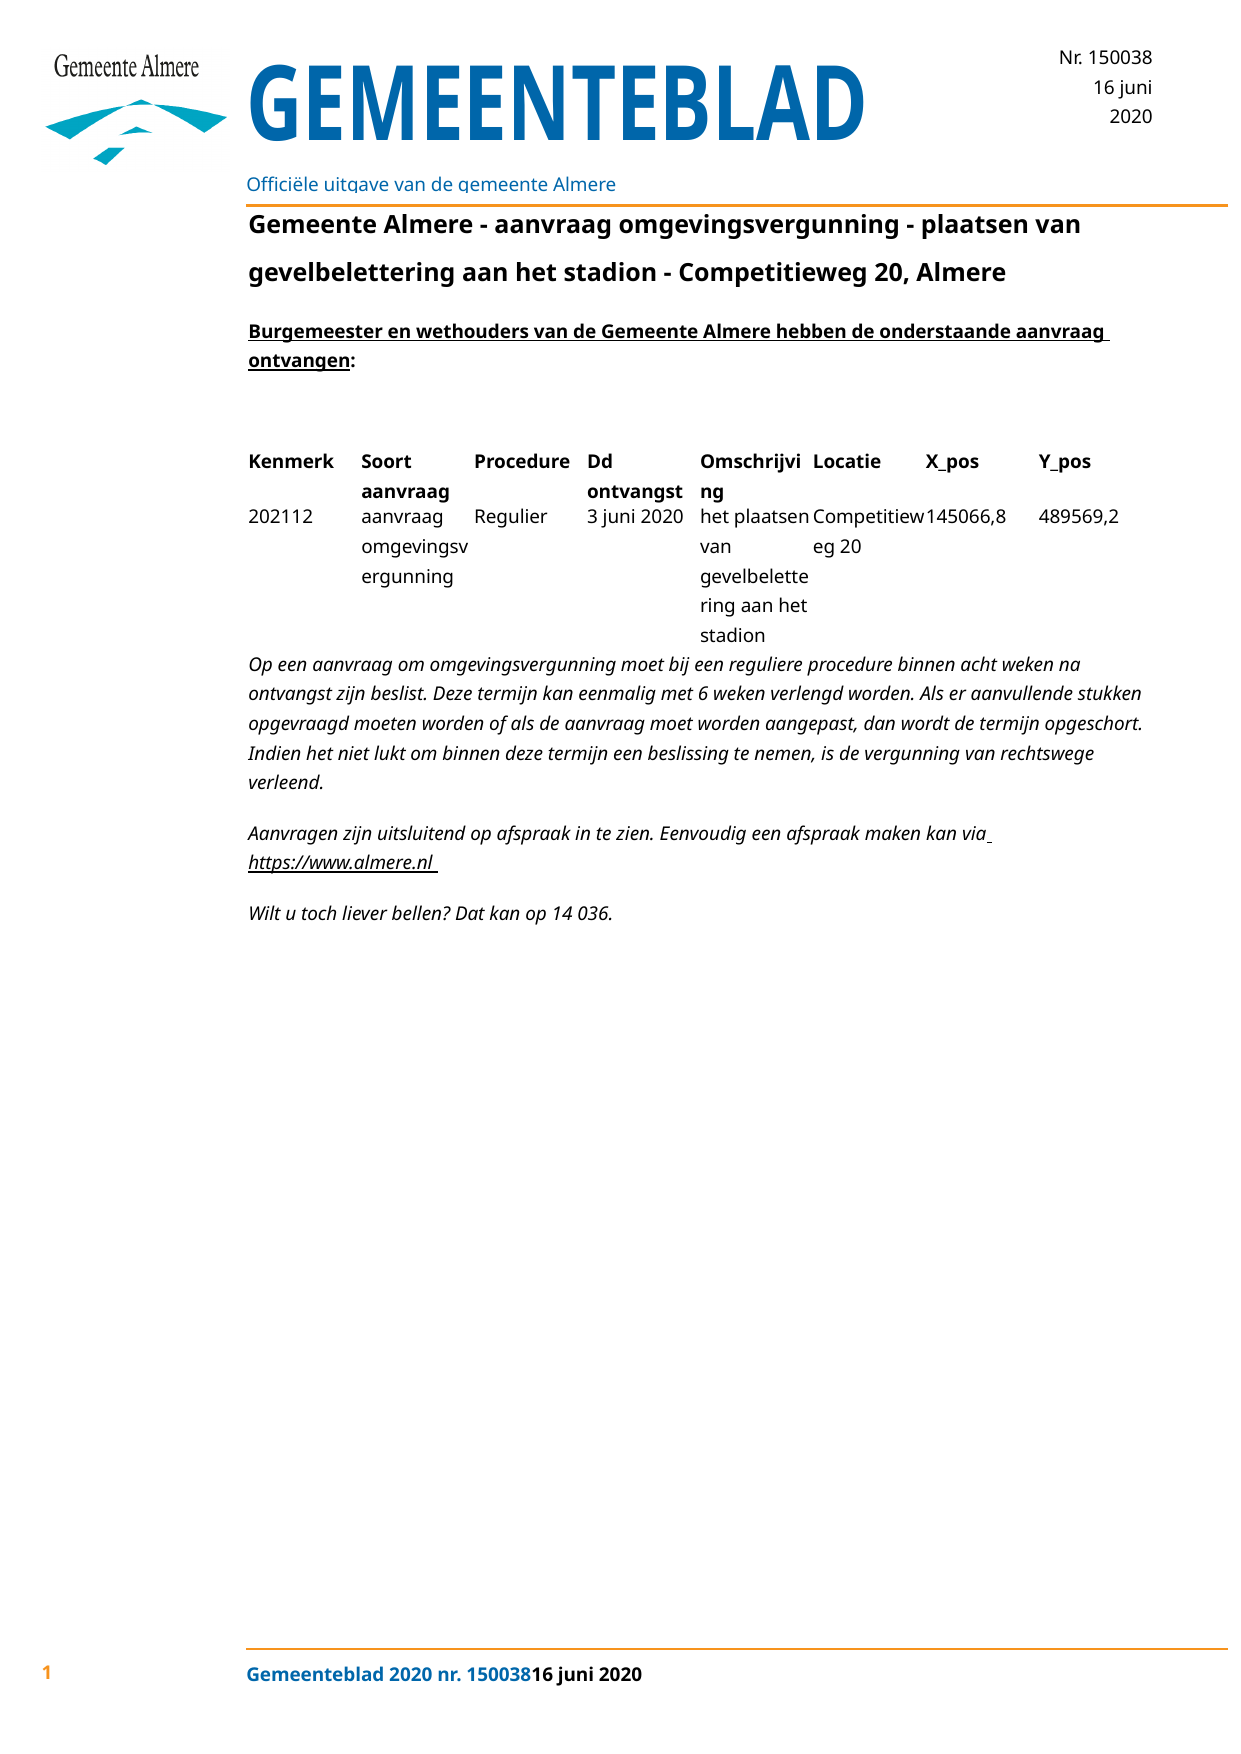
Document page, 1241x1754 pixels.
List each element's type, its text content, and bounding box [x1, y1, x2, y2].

table_header Procedure [474, 449, 587, 504]
table_header Omschrijving [700, 449, 813, 504]
picture [41, 47, 231, 172]
table_cell 489569,2 [1039, 504, 1152, 648]
table_cell Competitieweg 20 [813, 504, 926, 648]
text Wilt u toch liever bellen? Dat kan op 14 036. [248, 900, 1152, 926]
table_header Soort aanvraag [361, 449, 474, 504]
table_header X_pos [926, 449, 1038, 504]
table_cell het plaatsen van gevelbelettering aan het stadion [700, 504, 813, 648]
table_header Kenmerk [248, 449, 361, 504]
table_cell 3 juni 2020 [587, 504, 700, 648]
table_cell 145066,8 [926, 504, 1038, 648]
text Gemeente Almere - aanvraag omgevingsvergunning - plaatsen van gevelbelettering aan het stadion - Competitieweg 20, Almere [248, 207, 1152, 288]
table_cell aanvraag omgevingsvergunning [361, 504, 474, 648]
table_cell Regulier [474, 504, 587, 648]
text Op een aanvraag om omgevingsvergunning moet bij een reguliere procedure binnen acht weken na ontvangst zijn beslist. Deze termijn kan eenmalig met 6 weken verlengd worden. Als er aanvullende stukken opgevraagd moeten worden of als de aanvraag moet worden aangepast, dan wordt de termijn opgeschort. Indien het niet lukt om binnen deze termijn een beslissing te nemen, is de vergunning van rechtswege verleend. [248, 651, 1152, 795]
text Aanvragen zijn uitsluitend op afspraak in te zien. Eenvoudig een afspraak maken kan via https://www.almere.nl [248, 820, 1152, 875]
text Burgemeester en wethouders van de Gemeente Almere hebben de onderstaande aanvraag ontvangen: [248, 318, 1152, 373]
table_cell 202112 [248, 504, 361, 648]
table_header Dd ontvangst [587, 449, 700, 504]
table_header Y_pos [1039, 449, 1152, 504]
table_header Locatie [813, 449, 926, 504]
